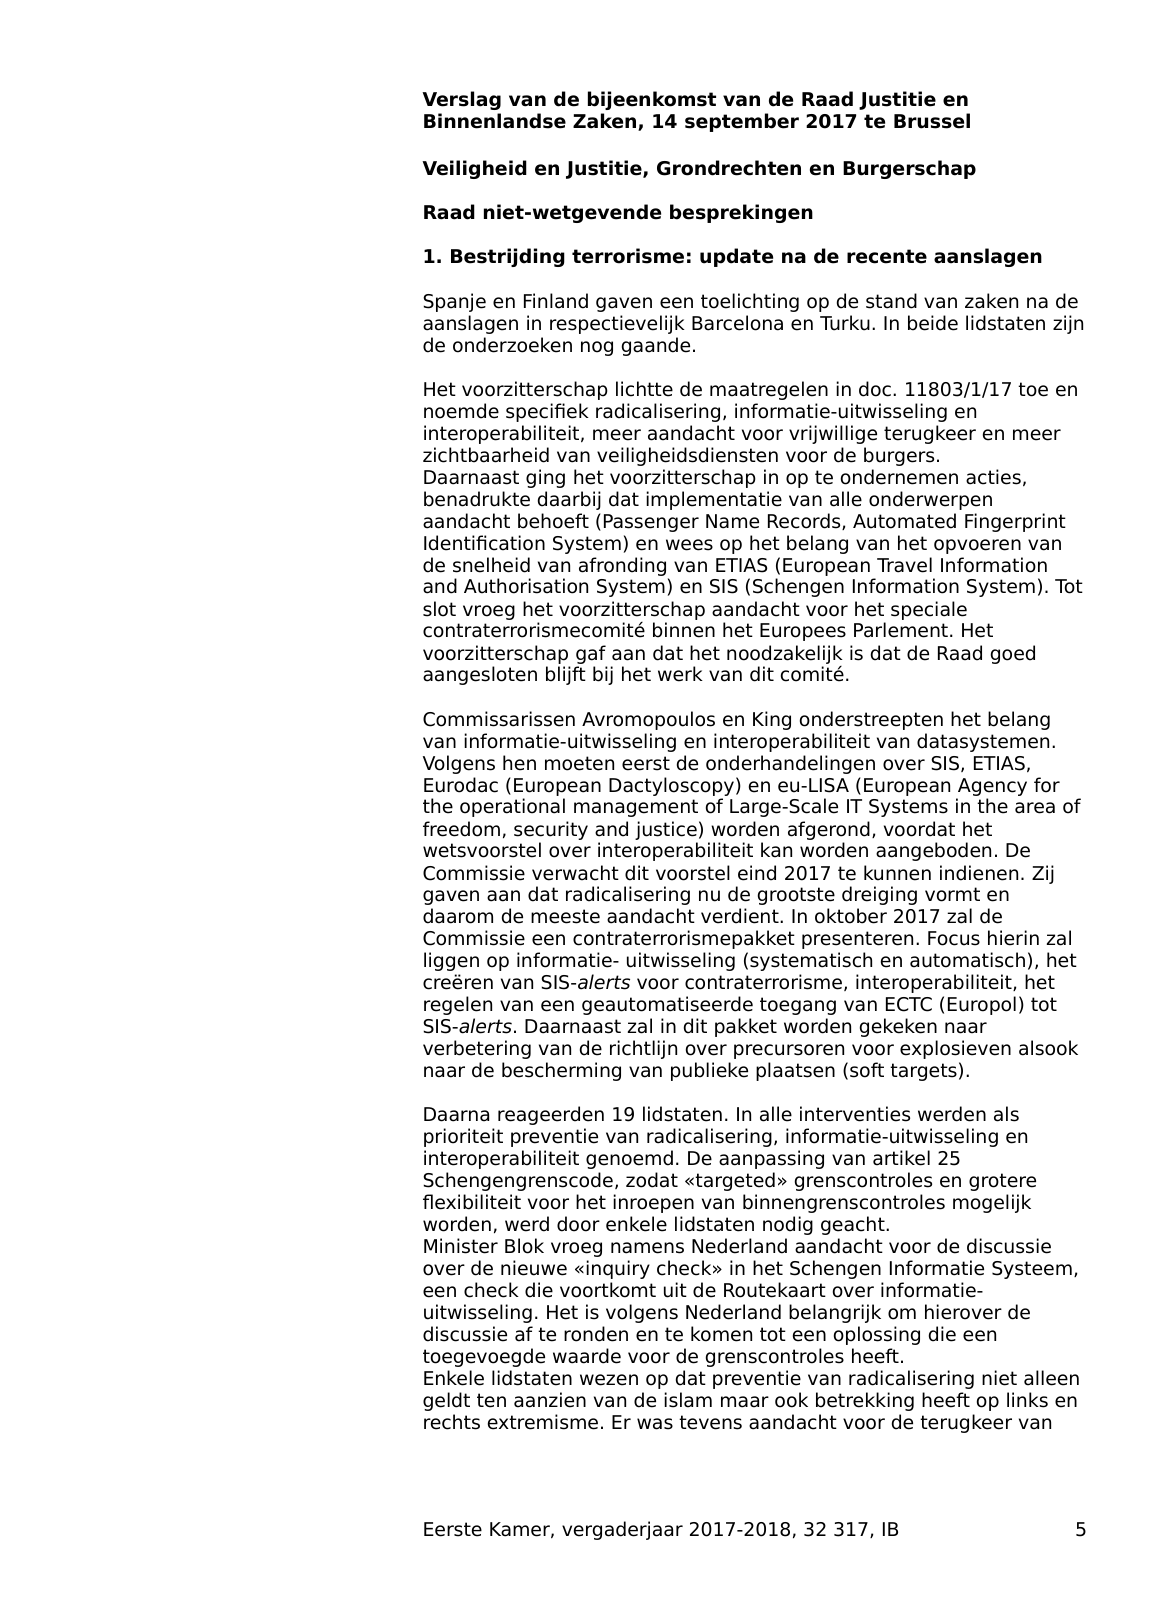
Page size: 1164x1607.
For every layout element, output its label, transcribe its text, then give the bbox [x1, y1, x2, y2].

text Commissarissen Avromopoulos en King onderstreepten het belang van informatie-uitwisseling en interoperabiliteit van datasystemen. Volgens hen moeten eerst de onderhandelingen over SIS, ETIAS, Eurodac (European Dactyloscopy) en eu-LISA (European Agency for the operational management of Large-Scale IT Systems in the area of freedom, security and justice) worden afgerond, voordat het wetsvoorstel over interoperabiliteit kan worden aangeboden. De Commissie verwacht dit voorstel eind 2017 te kunnen indienen. Zij gaven aan dat radicalisering nu de grootste dreiging vormt en daarom de meeste aandacht verdient. In oktober 2017 zal de Commissie een contraterrorismepakket presenteren. Focus hierin zal liggen op informatie- uitwisseling (systematisch en automatisch), het creëren van SIS-alerts voor contraterrorisme, interoperabiliteit, het regelen van een geautomatiseerde toegang van ECTC (Europol) tot SIS-alerts. Daarnaast zal in dit pakket worden gekeken naar verbetering van de richtlijn over precursoren voor explosieven alsook naar de bescherming van publieke plaatsen (soft targets). [422, 708, 1087, 1082]
text Het voorzitterschap lichtte de maatregelen in doc. 11803/1/17 toe en noemde specifiek radicalisering, informatie-uitwisseling en interoperabiliteit, meer aandacht voor vrijwillige terugkeer en meer zichtbaarheid van veiligheidsdiensten voor de burgers. [422, 379, 1087, 467]
text Daarnaast ging het voorzitterschap in op te ondernemen acties, benadrukte daarbij dat implementatie van alle onderwerpen aandacht behoeft (Passenger Name Records, Automated Fingerprint Identification System) en wees op het belang van het opvoeren van de snelheid van afronding van ETIAS (European Travel Information and Authorisation System) en SIS (Schengen Information System). Tot slot vroeg het voorzitterschap aandacht voor het speciale contraterrorismecomité binnen het Europees Parlement. Het voorzitterschap gaf aan dat het noodzakelijk is dat de Raad goed aangesloten blijft bij het werk van dit comité. [422, 467, 1087, 686]
text Spanje en Finland gaven een toelichting op de stand van zaken na de aanslagen in respectievelijk Barcelona en Turku. In beide lidstaten zijn de onderzoeken nog gaande. [422, 291, 1087, 356]
subtitle Verslag van de bijeenkomst van de Raad Justitie en Binnenlandse Zaken, 14 september 2017 te Brussel [77, 89, 1087, 133]
text Minister Blok vroeg namens Nederland aandacht voor de discussie over de nieuwe «inquiry check» in het Schengen Informatie Systeem, een check die voortkomt uit de Routekaart over informatie-uitwisseling. Het is volgens Nederland belangrijk om hierover de discussie af te ronden en te komen tot een oplossing die een toegevoegde waarde voor de grenscontroles heeft. [422, 1236, 1087, 1368]
subtitle Veiligheid en Justitie, Grondrechten en Burgerschap [422, 158, 1087, 180]
text Enkele lidstaten wezen op dat preventie van radicalisering niet alleen geldt ten aanzien van de islam maar ook betrekking heeft op links en rechts extremisme. Er was tevens aandacht voor de terugkeer van [422, 1368, 1087, 1434]
text Daarna reageerden 19 lidstaten. In alle interventies werden als prioriteit preventie van radicalisering, informatie-uitwisseling en interoperabiliteit genoemd. De aanpassing van artikel 25 Schengengrenscode, zodat «targeted» grenscontroles en grotere flexibiliteit voor het inroepen van binnengrenscontroles mogelijk worden, werd door enkele lidstaten nodig geacht. [422, 1104, 1087, 1236]
subtitle Raad niet-wetgevende besprekingen [422, 202, 1087, 224]
subtitle 1. Bestrijding terrorisme: update na de recente aanslagen [422, 246, 1087, 268]
